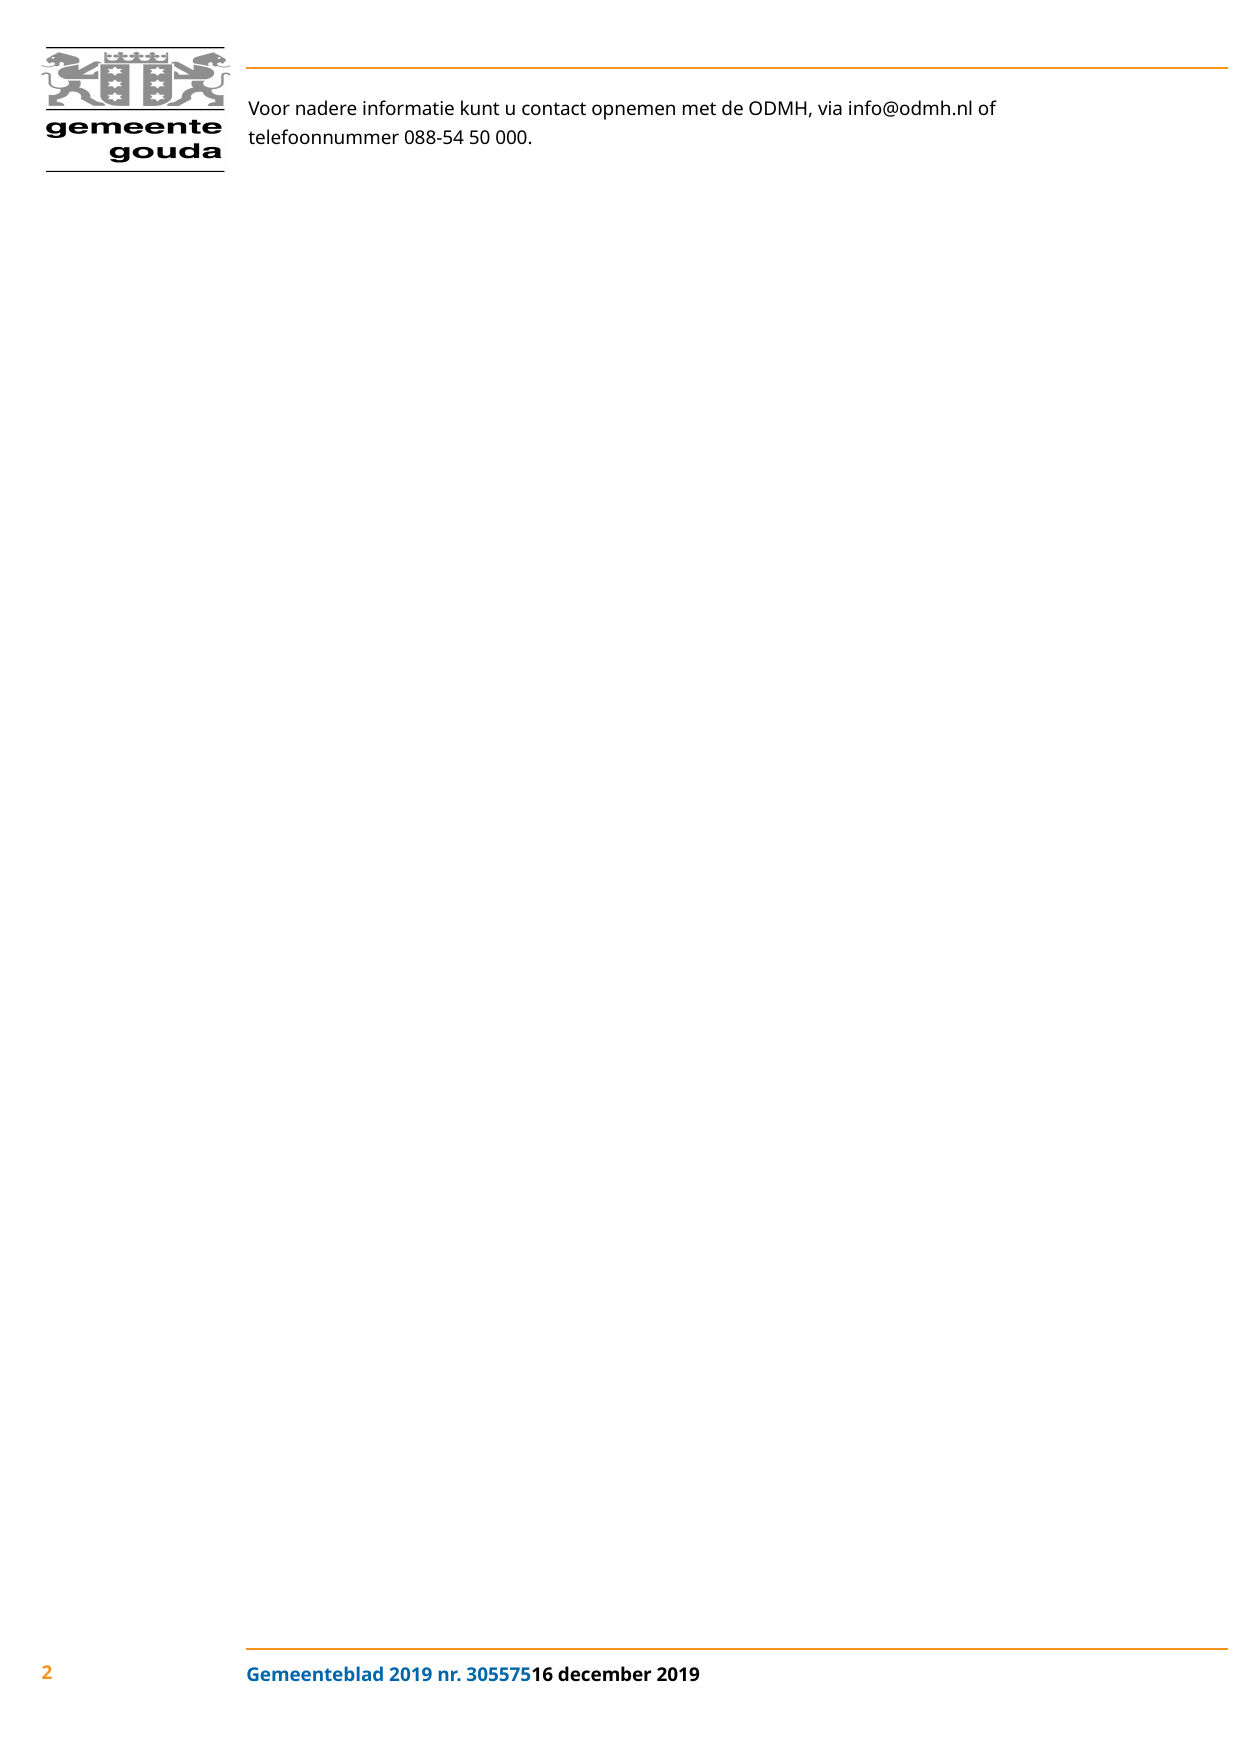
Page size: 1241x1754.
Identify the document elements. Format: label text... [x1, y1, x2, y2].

text Voor nadere informatie kunt u contact opnemen met de ODMH, via info@odmh.nl of telefoonnummer 088-54 50 000. [248, 95, 1152, 150]
picture [41, 47, 231, 172]
